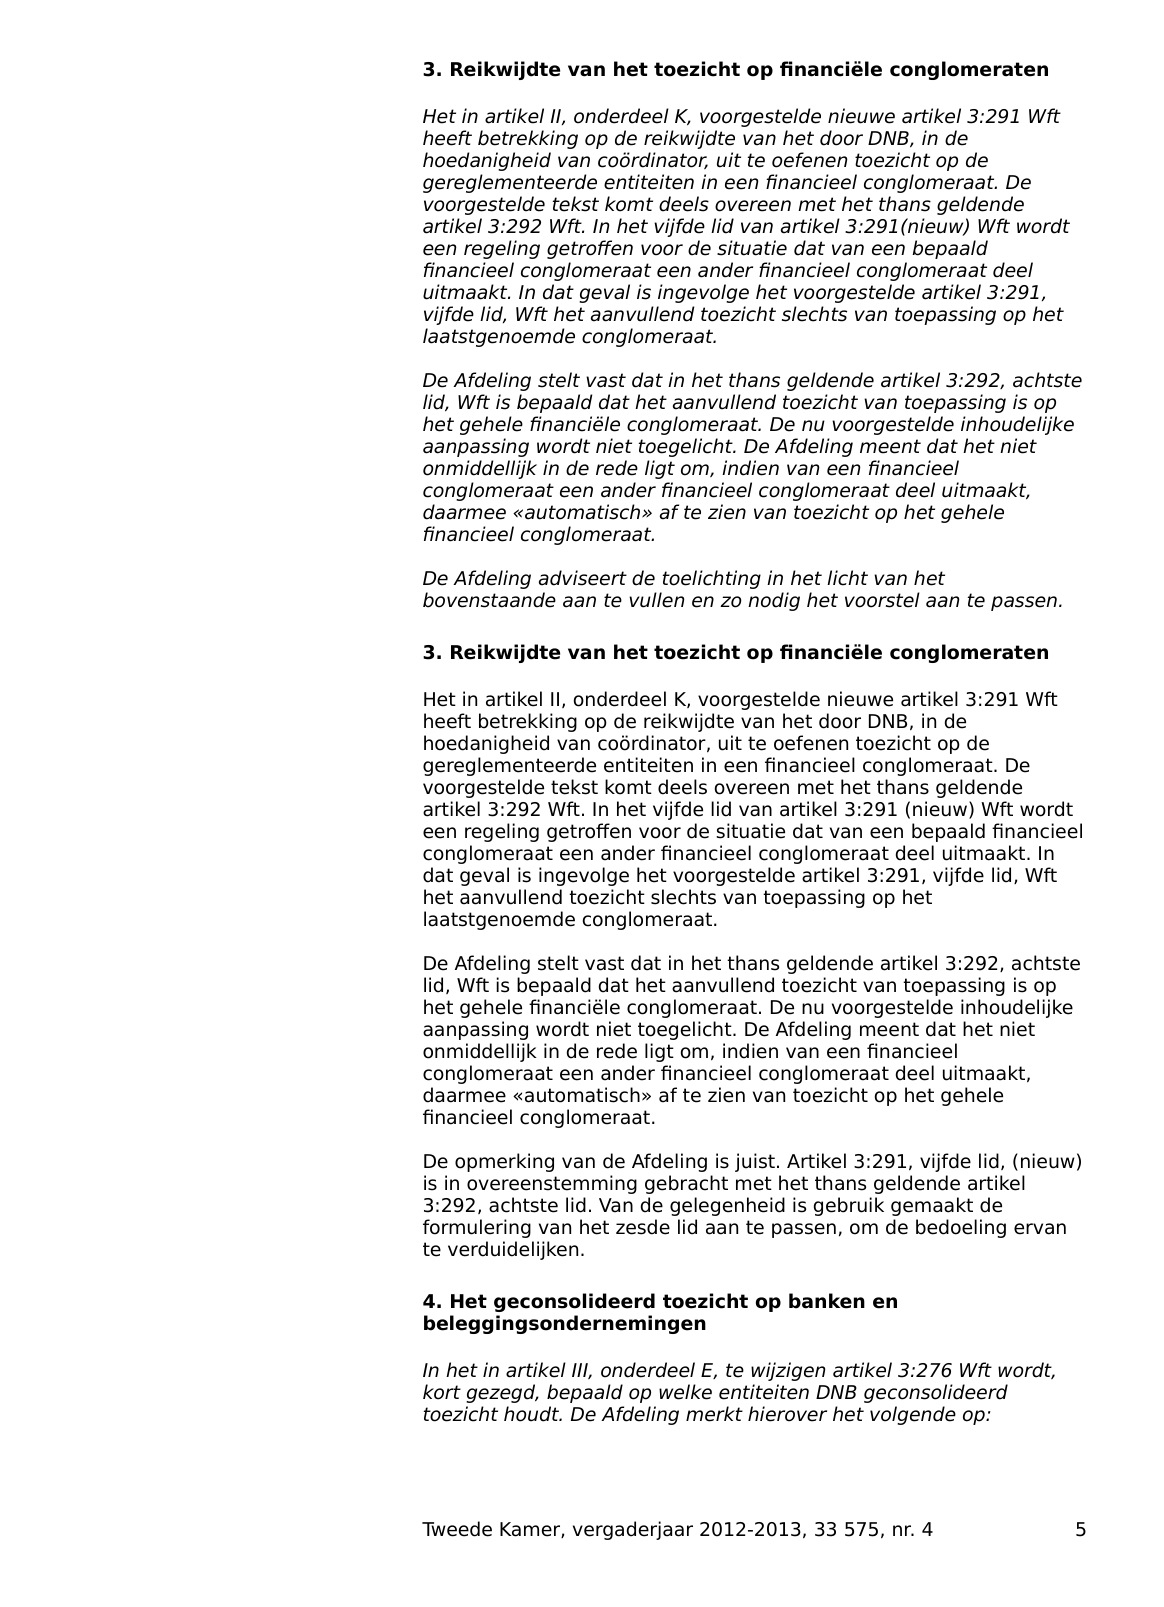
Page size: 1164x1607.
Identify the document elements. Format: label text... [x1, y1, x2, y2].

subtitle 3. Reikwijdte van het toezicht op financiële conglomeraten [422, 642, 1087, 664]
subtitle 4. Het geconsolideerd toezicht op banken en beleggingsondernemingen [422, 1291, 1087, 1335]
text De opmerking van de Afdeling is juist. Artikel 3:291, vijfde lid, (nieuw) is in overeenstemming gebracht met het thans geldende artikel 3:292, achtste lid. Van de gelegenheid is gebruik gemaakt de formulering van het zesde lid aan te passen, om de bedoeling ervan te verduidelijken. [422, 1151, 1087, 1261]
text De Afdeling stelt vast dat in het thans geldende artikel 3:292, achtste lid, Wft is bepaald dat het aanvullend toezicht van toepassing is op het gehele financiële conglomeraat. De nu voorgestelde inhoudelijke aanpassing wordt niet toegelicht. De Afdeling meent dat het niet onmiddellijk in de rede ligt om, indien van een financieel conglomeraat een ander financieel conglomeraat deel uitmaakt, daarmee «automatisch» af te zien van toezicht op het gehele financieel conglomeraat. [422, 370, 1087, 546]
text Het in artikel II, onderdeel K, voorgestelde nieuwe artikel 3:291 Wft heeft betrekking op de reikwijdte van het door DNB, in de hoedanigheid van coördinator, uit te oefenen toezicht op de gereglementeerde entiteiten in een financieel conglomeraat. De voorgestelde tekst komt deels overeen met het thans geldende artikel 3:292 Wft. In het vijfde lid van artikel 3:291(nieuw) Wft wordt een regeling getroffen voor de situatie dat van een bepaald financieel conglomeraat een ander financieel conglomeraat deel uitmaakt. In dat geval is ingevolge het voorgestelde artikel 3:291, vijfde lid, Wft het aanvullend toezicht slechts van toepassing op het laatstgenoemde conglomeraat. [422, 106, 1087, 348]
text In het in artikel III, onderdeel E, te wijzigen artikel 3:276 Wft wordt, kort gezegd, bepaald op welke entiteiten DNB geconsolideerd toezicht houdt. De Afdeling merkt hierover het volgende op: [422, 1360, 1087, 1426]
text De Afdeling adviseert de toelichting in het licht van het bovenstaande aan te vullen en zo nodig het voorstel aan te passen. [422, 568, 1087, 612]
subtitle 3. Reikwijdte van het toezicht op financiële conglomeraten [422, 59, 1087, 81]
text De Afdeling stelt vast dat in het thans geldende artikel 3:292, achtste lid, Wft is bepaald dat het aanvullend toezicht van toepassing is op het gehele financiële conglomeraat. De nu voorgestelde inhoudelijke aanpassing wordt niet toegelicht. De Afdeling meent dat het niet onmiddellijk in de rede ligt om, indien van een financieel conglomeraat een ander financieel conglomeraat deel uitmaakt, daarmee «automatisch» af te zien van toezicht op het gehele financieel conglomeraat. [422, 953, 1087, 1129]
text Het in artikel II, onderdeel K, voorgestelde nieuwe artikel 3:291 Wft heeft betrekking op de reikwijdte van het door DNB, in de hoedanigheid van coördinator, uit te oefenen toezicht op de gereglementeerde entiteiten in een financieel conglomeraat. De voorgestelde tekst komt deels overeen met het thans geldende artikel 3:292 Wft. In het vijfde lid van artikel 3:291 (nieuw) Wft wordt een regeling getroffen voor de situatie dat van een bepaald financieel conglomeraat een ander financieel conglomeraat deel uitmaakt. In dat geval is ingevolge het voorgestelde artikel 3:291, vijfde lid, Wft het aanvullend toezicht slechts van toepassing op het laatstgenoemde conglomeraat. [422, 689, 1087, 931]
